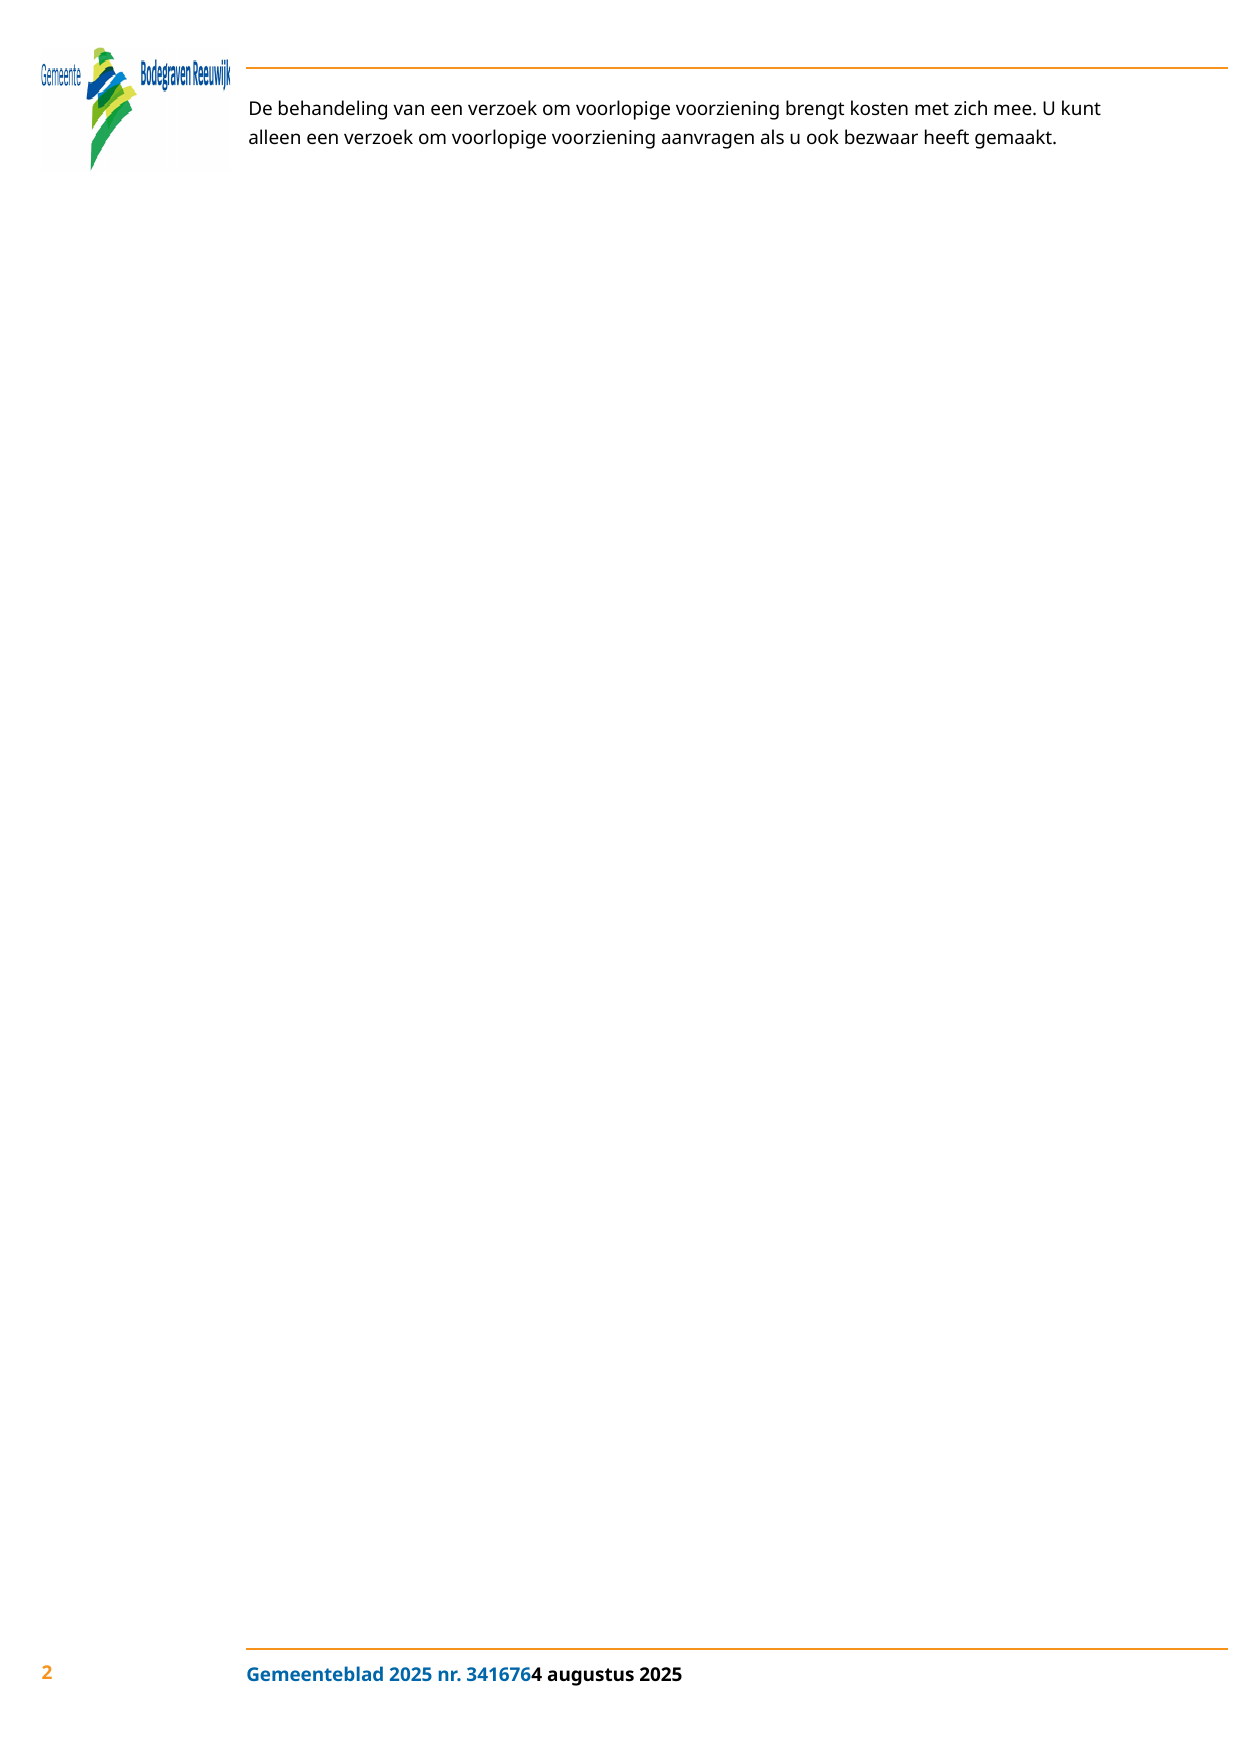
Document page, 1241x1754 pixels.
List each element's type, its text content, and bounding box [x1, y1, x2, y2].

text De behandeling van een verzoek om voorlopige voorziening brengt kosten met zich mee. U kunt alleen een verzoek om voorlopige voorziening aanvragen als u ook bezwaar heeft gemaakt. [248, 95, 1152, 150]
picture [41, 47, 231, 172]
